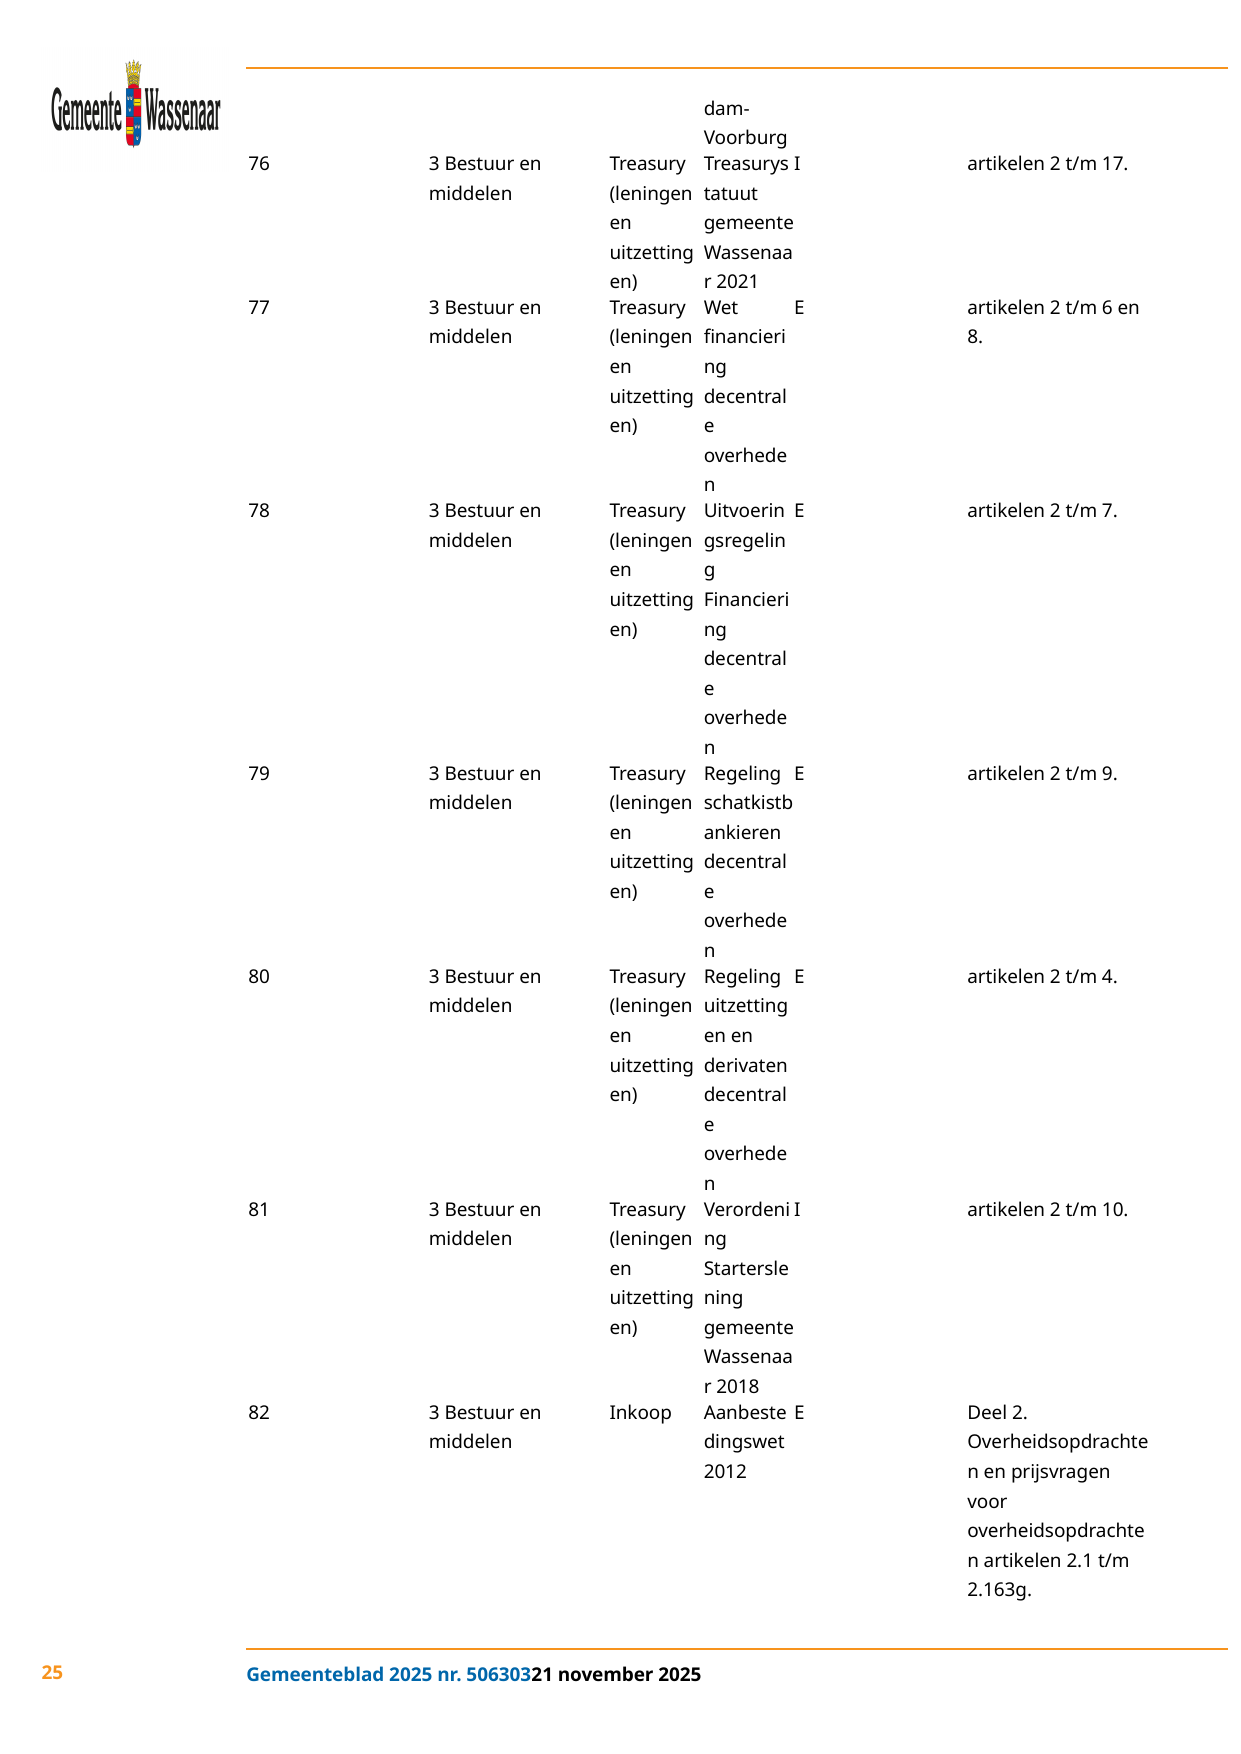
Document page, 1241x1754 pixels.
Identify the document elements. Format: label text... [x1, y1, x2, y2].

table_cell Wet financiering decentrale overheden [704, 294, 794, 497]
table_cell artikelen 2 t/m 6 en 8. [967, 294, 1152, 497]
table_cell Treasury (leningen en uitzettingen) [609, 963, 703, 1196]
table_cell Inkoop [609, 1399, 703, 1602]
table_cell E [794, 294, 967, 497]
table_cell Treasury (leningen en uitzettingen) [609, 150, 703, 294]
table_cell [609, 95, 703, 150]
table_cell E [794, 963, 967, 1196]
table_cell [794, 95, 967, 150]
table_cell artikelen 2 t/m 7. [967, 498, 1152, 760]
table_cell [429, 95, 609, 150]
table_cell artikelen 2 t/m 17. [967, 150, 1152, 294]
table_cell artikelen 2 t/m 9. [967, 760, 1152, 963]
table_cell Regeling schatkistbankieren decentrale overheden [704, 760, 794, 963]
table_cell Treasury (leningen en uitzettingen) [609, 498, 703, 760]
table_cell E [794, 498, 967, 760]
table_cell 76 [248, 150, 429, 294]
table_cell 80 [248, 963, 429, 1196]
table_cell Treasury (leningen en uitzettingen) [609, 760, 703, 963]
table_cell 3 Bestuur en middelen [429, 1196, 609, 1399]
table_cell artikelen 2 t/m 10. [967, 1196, 1152, 1399]
table_cell 3 Bestuur en middelen [429, 1399, 609, 1602]
table_cell Treasury (leningen en uitzettingen) [609, 294, 703, 497]
table_cell E [794, 760, 967, 963]
table_cell E [794, 1399, 967, 1602]
table_cell [967, 95, 1152, 150]
table_cell artikelen 2 t/m 4. [967, 963, 1152, 1196]
table_cell Aanbestedingswet 2012 [704, 1399, 794, 1602]
table_cell dam-Voorburg [704, 95, 794, 150]
table_cell Treasury (leningen en uitzettingen) [609, 1196, 703, 1399]
table_cell Verordening Starterslening gemeente Wassenaar 2018 [704, 1196, 794, 1399]
table_cell Deel 2. Overheidsopdrachten en prijsvragen voor overheidsopdrachten artikelen 2.1 t/m 2.163g. [967, 1399, 1152, 1602]
table_cell 3 Bestuur en middelen [429, 150, 609, 294]
table_cell 3 Bestuur en middelen [429, 760, 609, 963]
table_cell 79 [248, 760, 429, 963]
table_cell 81 [248, 1196, 429, 1399]
table_cell 77 [248, 294, 429, 497]
table_cell 3 Bestuur en middelen [429, 963, 609, 1196]
table_cell Treasurystatuut gemeente Wassenaar 2021 [704, 150, 794, 294]
table_cell [248, 95, 429, 150]
picture [41, 47, 231, 172]
table_cell 78 [248, 498, 429, 760]
table_cell Regeling uitzettingen en derivaten decentrale overheden [704, 963, 794, 1196]
table_cell I [794, 150, 967, 294]
table_cell I [794, 1196, 967, 1399]
table_cell 82 [248, 1399, 429, 1602]
table_cell 3 Bestuur en middelen [429, 294, 609, 497]
table_cell 3 Bestuur en middelen [429, 498, 609, 760]
table_cell Uitvoeringsregeling Financiering decentrale overheden [704, 498, 794, 760]
